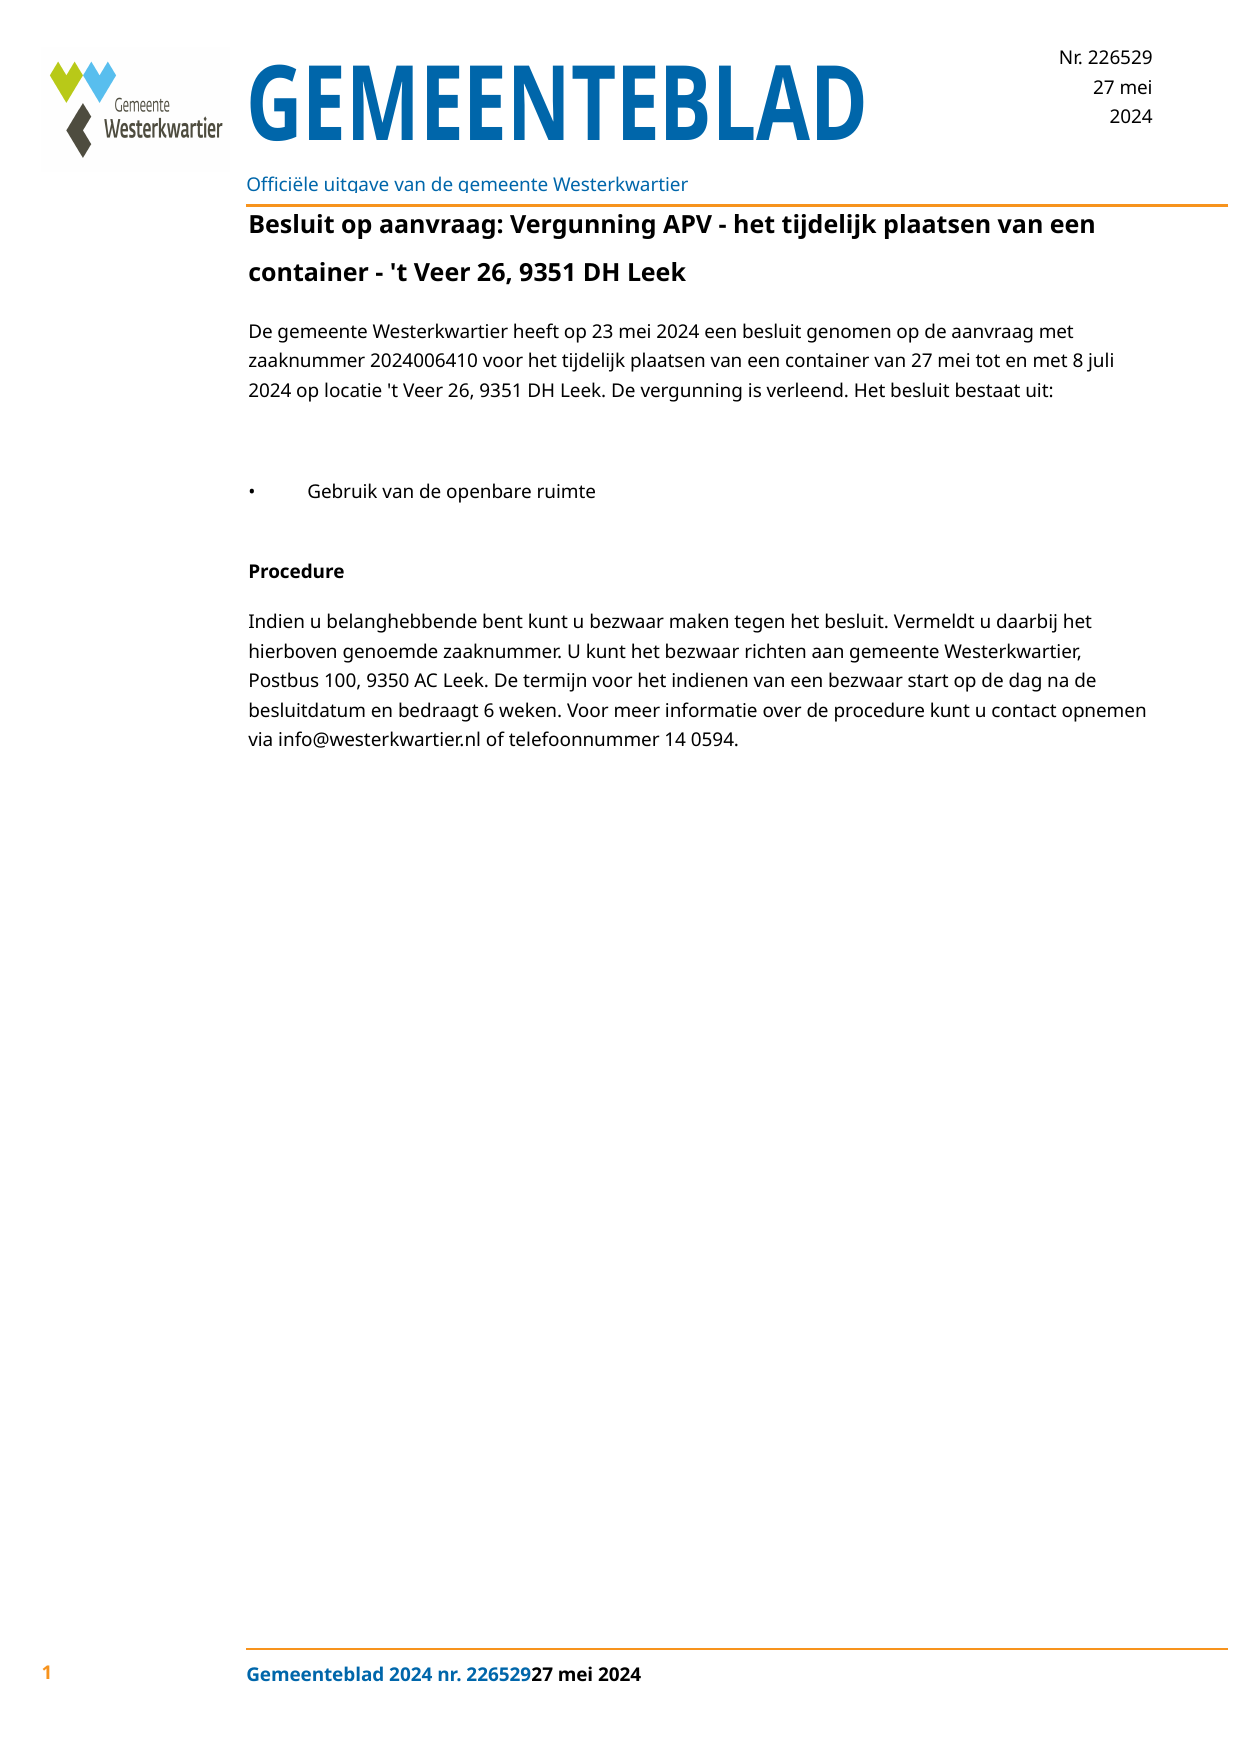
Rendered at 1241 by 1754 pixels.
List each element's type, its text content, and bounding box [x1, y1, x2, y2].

picture [41, 47, 231, 172]
list Gebruik van de openbare ruimte [248, 478, 1152, 504]
text Indien u belanghebbende bent kunt u bezwaar maken tegen het besluit. Vermeldt u daarbij het hierboven genoemde zaaknummer. U kunt het bezwaar richten aan gemeente Westerkwartier, Postbus 100, 9350 AC Leek. De termijn voor het indienen van een bezwaar start op de dag na de besluitdatum en bedraagt 6 weken. Voor meer informatie over de procedure kunt u contact opnemen via info@westerkwartier.nl of telefoonnummer 14 0594. [248, 608, 1152, 752]
text Besluit op aanvraag: Vergunning APV - het tijdelijk plaatsen van een container - 't Veer 26, 9351 DH Leek [248, 207, 1152, 288]
text De gemeente Westerkwartier heeft op 23 mei 2024 een besluit genomen op de aanvraag met zaaknummer 2024006410 voor het tijdelijk plaatsen van een container van 27 mei tot en met 8 juli 2024 op locatie 't Veer 26, 9351 DH Leek. De vergunning is verleend. Het besluit bestaat uit: [248, 318, 1152, 403]
text Procedure [248, 558, 1152, 584]
